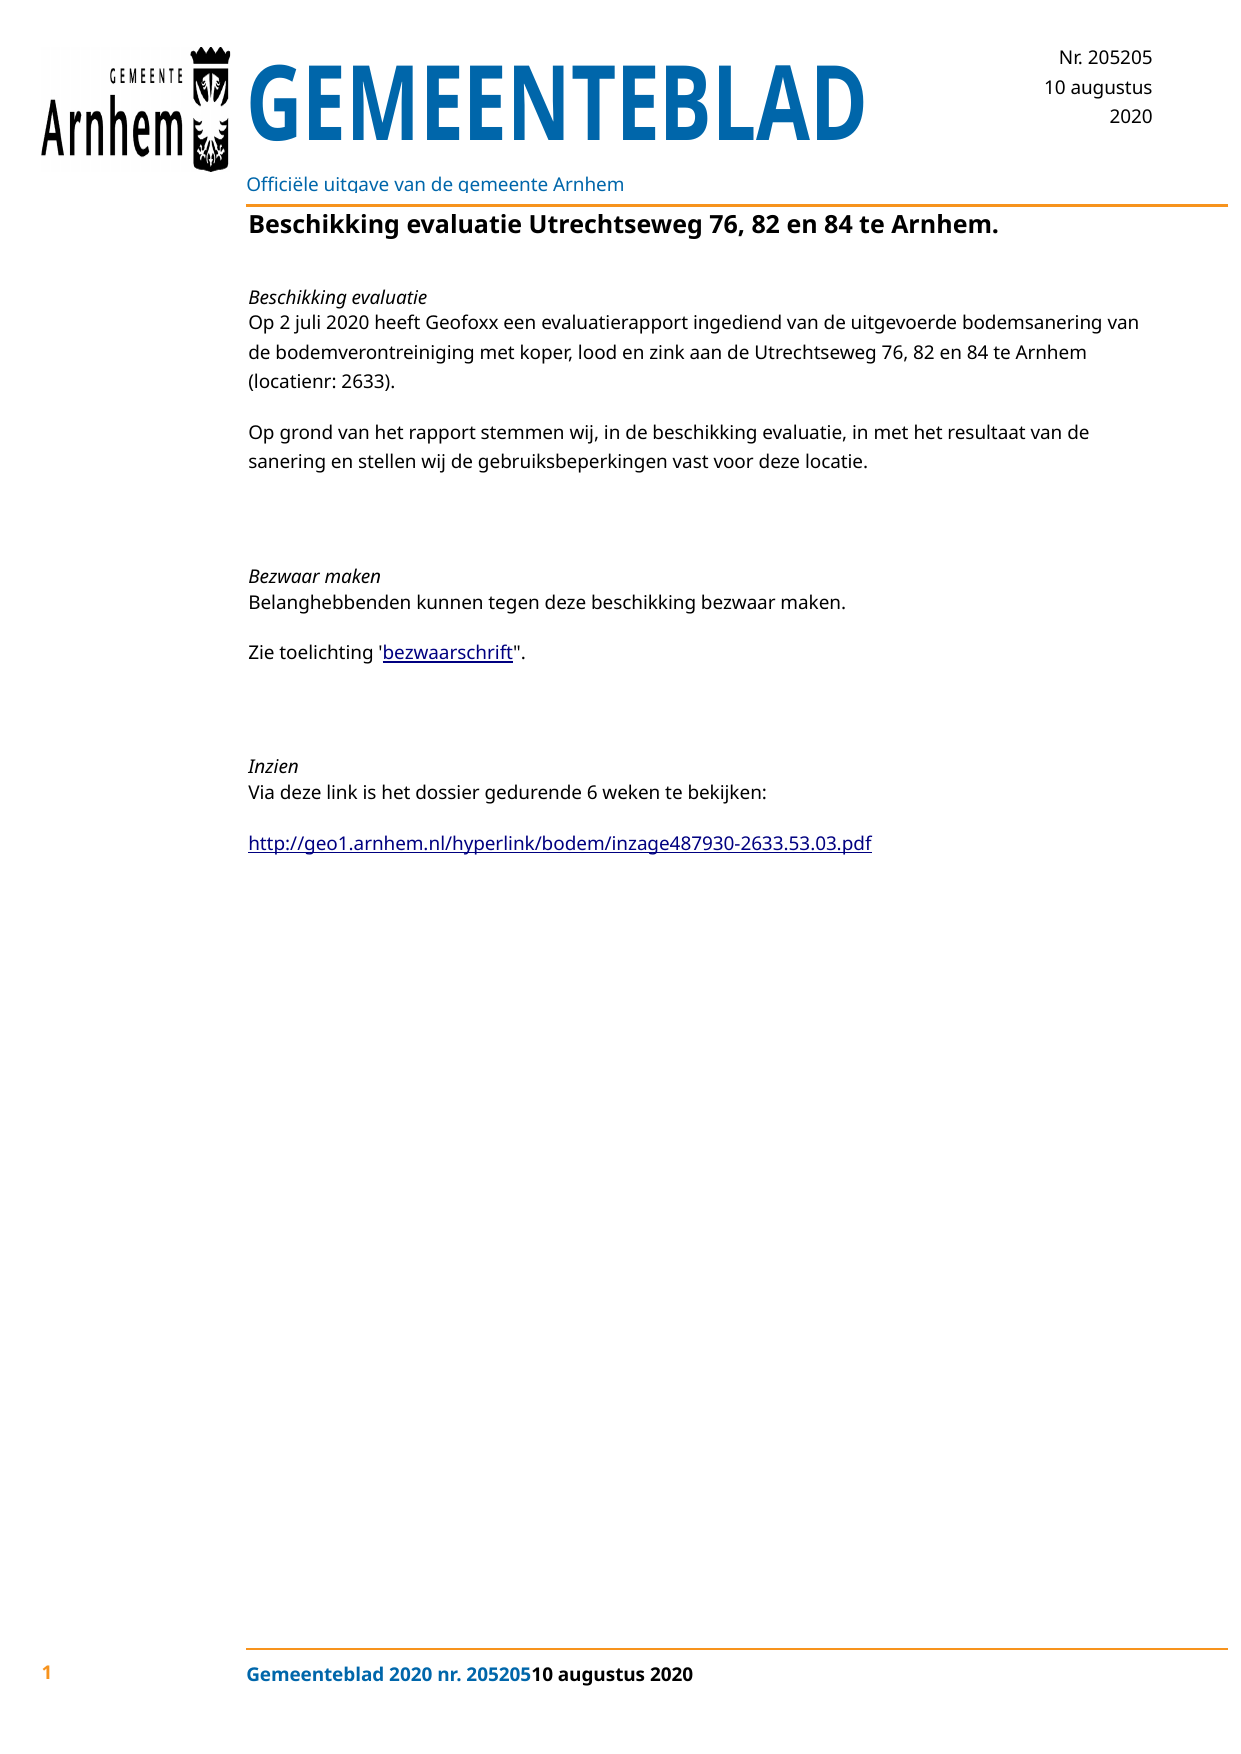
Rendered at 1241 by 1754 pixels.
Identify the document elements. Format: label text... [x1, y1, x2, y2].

text Zie toelichting 'bezwaarschrift". [248, 639, 1152, 665]
text http://geo1.arnhem.nl/hyperlink/bodem/inzage487930-2633.53.03.pdf [248, 830, 1152, 856]
text Op 2 juli 2020 heeft Geofoxx een evaluatierapport ingediend van de uitgevoerde bodemsanering van de bodemverontreiniging met koper, lood en zink aan de Utrechtseweg 76, 82 en 84 te Arnhem (locatienr: 2633). [248, 309, 1152, 394]
text Bezwaar maken [248, 563, 1152, 589]
text Via deze link is het dossier gedurende 6 weken te bekijken: [248, 779, 1152, 805]
text Op grond van het rapport stemmen wij, in de beschikking evaluatie, in met het resultaat van de sanering en stellen wij de gebruiksbeperkingen vast voor deze locatie. [248, 419, 1152, 474]
picture [41, 47, 231, 172]
text Inzien [248, 754, 1152, 779]
text Beschikking evaluatie Utrechtseweg 76, 82 en 84 te Arnhem. [248, 207, 1152, 241]
text Belanghebbenden kunnen tegen deze beschikking bezwaar maken. [248, 589, 1152, 614]
text Beschikking evaluatie [248, 284, 1152, 309]
